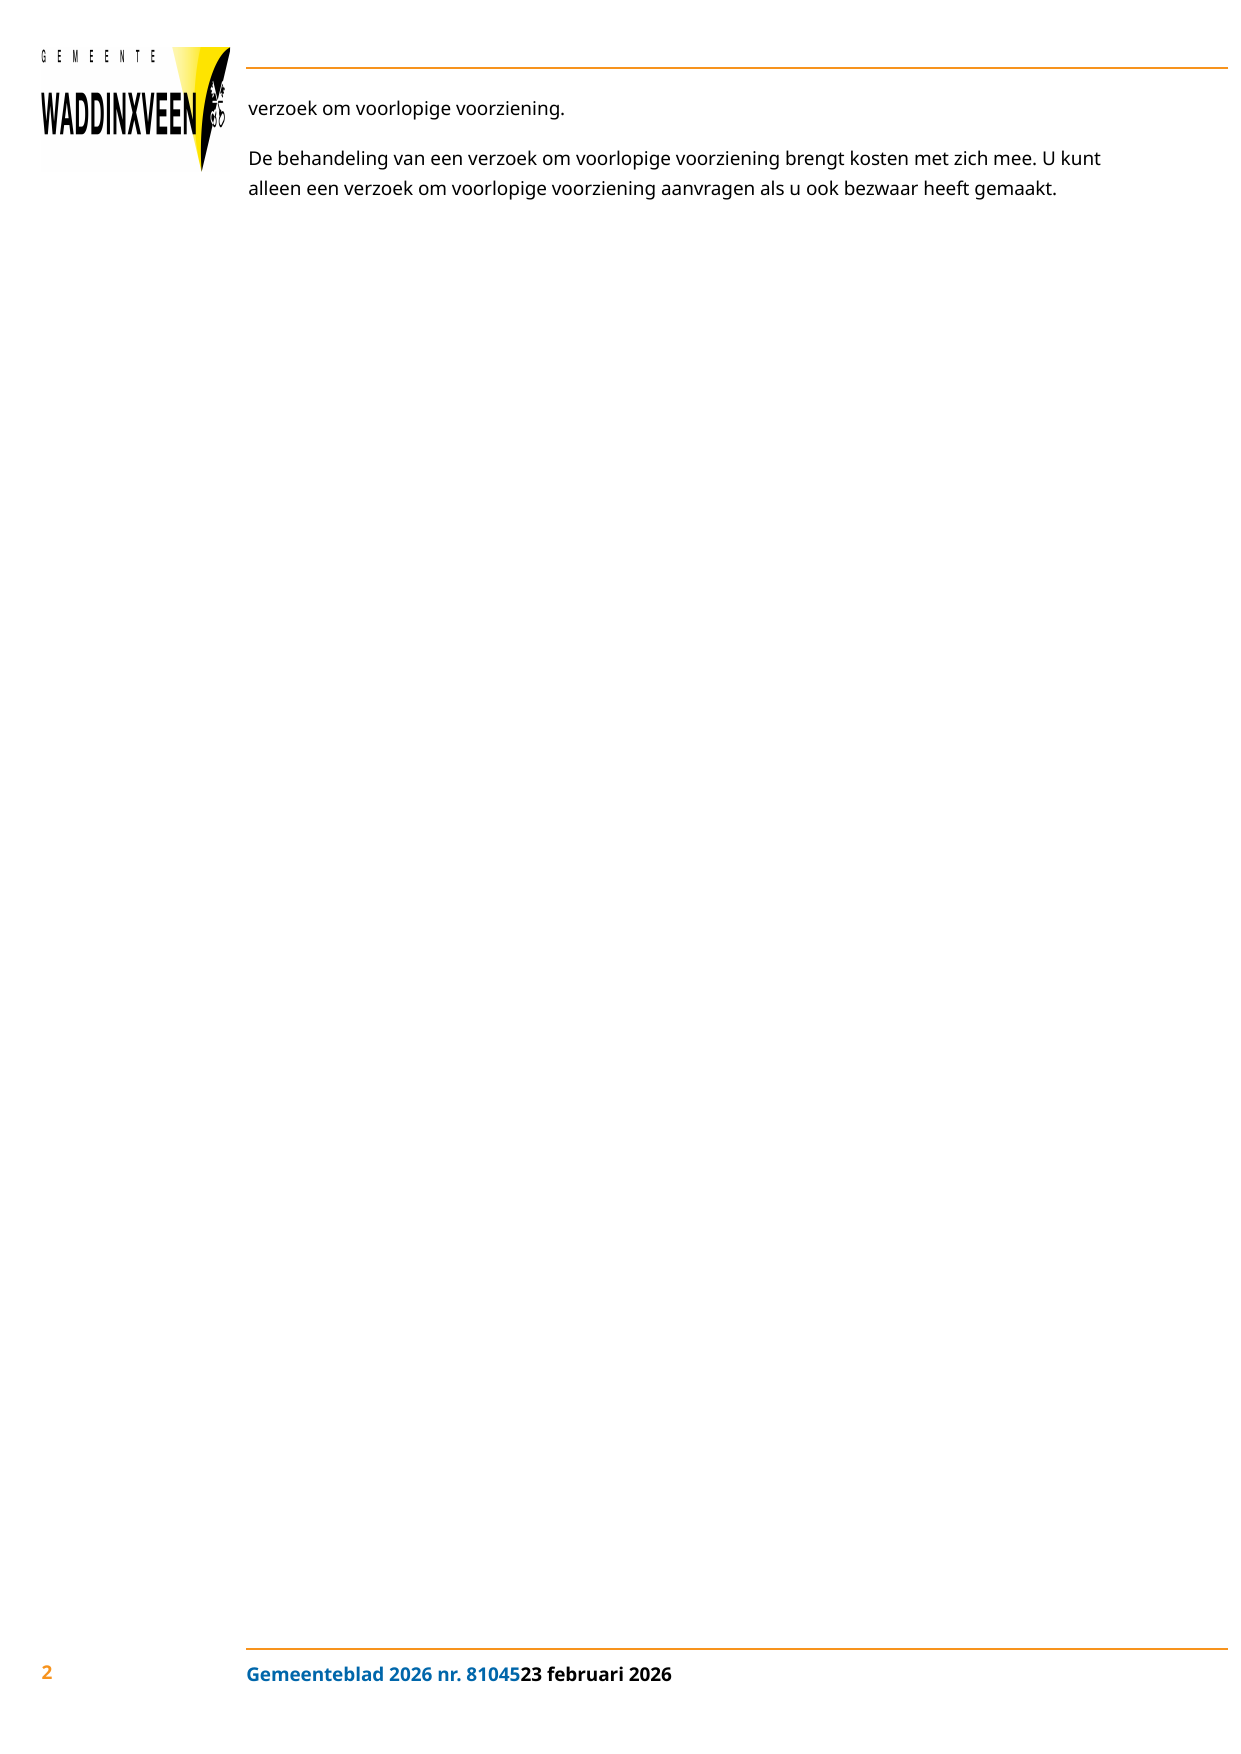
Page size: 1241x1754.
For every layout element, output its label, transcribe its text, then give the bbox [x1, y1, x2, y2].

picture [41, 47, 231, 172]
text De behandeling van een verzoek om voorlopige voorziening brengt kosten met zich mee. U kunt alleen een verzoek om voorlopige voorziening aanvragen als u ook bezwaar heeft gemaakt. [248, 145, 1152, 201]
text verzoek om voorlopige voorziening. [248, 95, 1152, 121]
